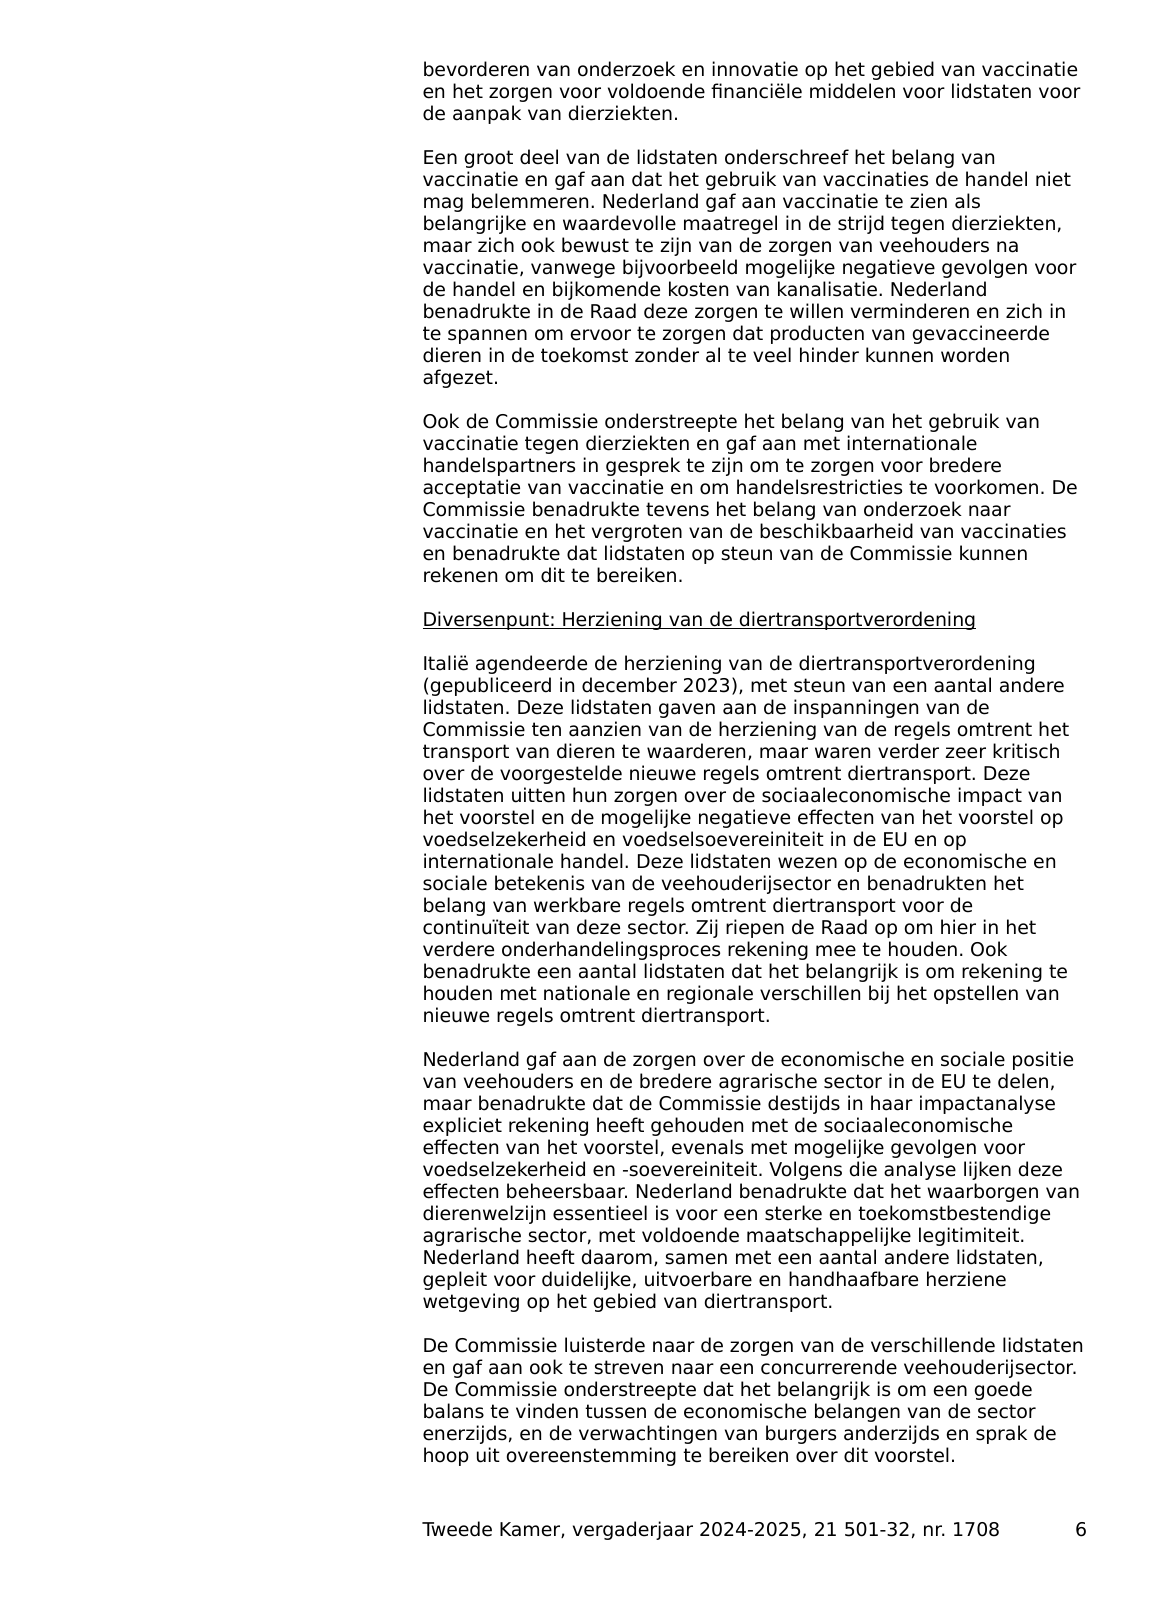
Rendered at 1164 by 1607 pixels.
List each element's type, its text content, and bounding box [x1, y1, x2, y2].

text Nederland gaf aan de zorgen over de economische en sociale positie van veehouders en de bredere agrarische sector in de EU te delen, maar benadrukte dat de Commissie destijds in haar impactanalyse expliciet rekening heeft gehouden met de sociaaleconomische effecten van het voorstel, evenals met mogelijke gevolgen voor voedselzekerheid en -soevereiniteit. Volgens die analyse lijken deze effecten beheersbaar. Nederland benadrukte dat het waarborgen van dierenwelzijn essentieel is voor een sterke en toekomstbestendige agrarische sector, met voldoende maatschappelijke legitimiteit. Nederland heeft daarom, samen met een aantal andere lidstaten, gepleit voor duidelijke, uitvoerbare en handhaafbare herziene wetgeving op het gebied van diertransport. [422, 1049, 1087, 1313]
text De Commissie luisterde naar de zorgen van de verschillende lidstaten en gaf aan ook te streven naar een concurrerende veehouderijsector. De Commissie onderstreepte dat het belangrijk is om een goede balans te vinden tussen de economische belangen van de sector enerzijds, en de verwachtingen van burgers anderzijds en sprak de hoop uit overeenstemming te bereiken over dit voorstel. [422, 1335, 1087, 1467]
subtitle Diversenpunt: Herziening van de diertransportverordening [422, 609, 1087, 631]
text bevorderen van onderzoek en innovatie op het gebied van vaccinatie en het zorgen voor voldoende financiële middelen voor lidstaten voor de aanpak van dierziekten. [422, 59, 1087, 125]
text Italië agendeerde de herziening van de diertransportverordening (gepubliceerd in december 2023), met steun van een aantal andere lidstaten. Deze lidstaten gaven aan de inspanningen van de Commissie ten aanzien van de herziening van de regels omtrent het transport van dieren te waarderen, maar waren verder zeer kritisch over de voorgestelde nieuwe regels omtrent diertransport. Deze lidstaten uitten hun zorgen over de sociaaleconomische impact van het voorstel en de mogelijke negatieve effecten van het voorstel op voedselzekerheid en voedselsoevereiniteit in de EU en op internationale handel. Deze lidstaten wezen op de economische en sociale betekenis van de veehouderijsector en benadrukten het belang van werkbare regels omtrent diertransport voor de continuïteit van deze sector. Zij riepen de Raad op om hier in het verdere onderhandelingsproces rekening mee te houden. Ook benadrukte een aantal lidstaten dat het belangrijk is om rekening te houden met nationale en regionale verschillen bij het opstellen van nieuwe regels omtrent diertransport. [422, 653, 1087, 1027]
text Een groot deel van de lidstaten onderschreef het belang van vaccinatie en gaf aan dat het gebruik van vaccinaties de handel niet mag belemmeren. Nederland gaf aan vaccinatie te zien als belangrijke en waardevolle maatregel in de strijd tegen dierziekten, maar zich ook bewust te zijn van de zorgen van veehouders na vaccinatie, vanwege bijvoorbeeld mogelijke negatieve gevolgen voor de handel en bijkomende kosten van kanalisatie. Nederland benadrukte in de Raad deze zorgen te willen verminderen en zich in te spannen om ervoor te zorgen dat producten van gevaccineerde dieren in de toekomst zonder al te veel hinder kunnen worden afgezet. [422, 147, 1087, 389]
text Ook de Commissie onderstreepte het belang van het gebruik van vaccinatie tegen dierziekten en gaf aan met internationale handelspartners in gesprek te zijn om te zorgen voor bredere acceptatie van vaccinatie en om handelsrestricties te voorkomen. De Commissie benadrukte tevens het belang van onderzoek naar vaccinatie en het vergroten van de beschikbaarheid van vaccinaties en benadrukte dat lidstaten op steun van de Commissie kunnen rekenen om dit te bereiken. [422, 411, 1087, 587]
